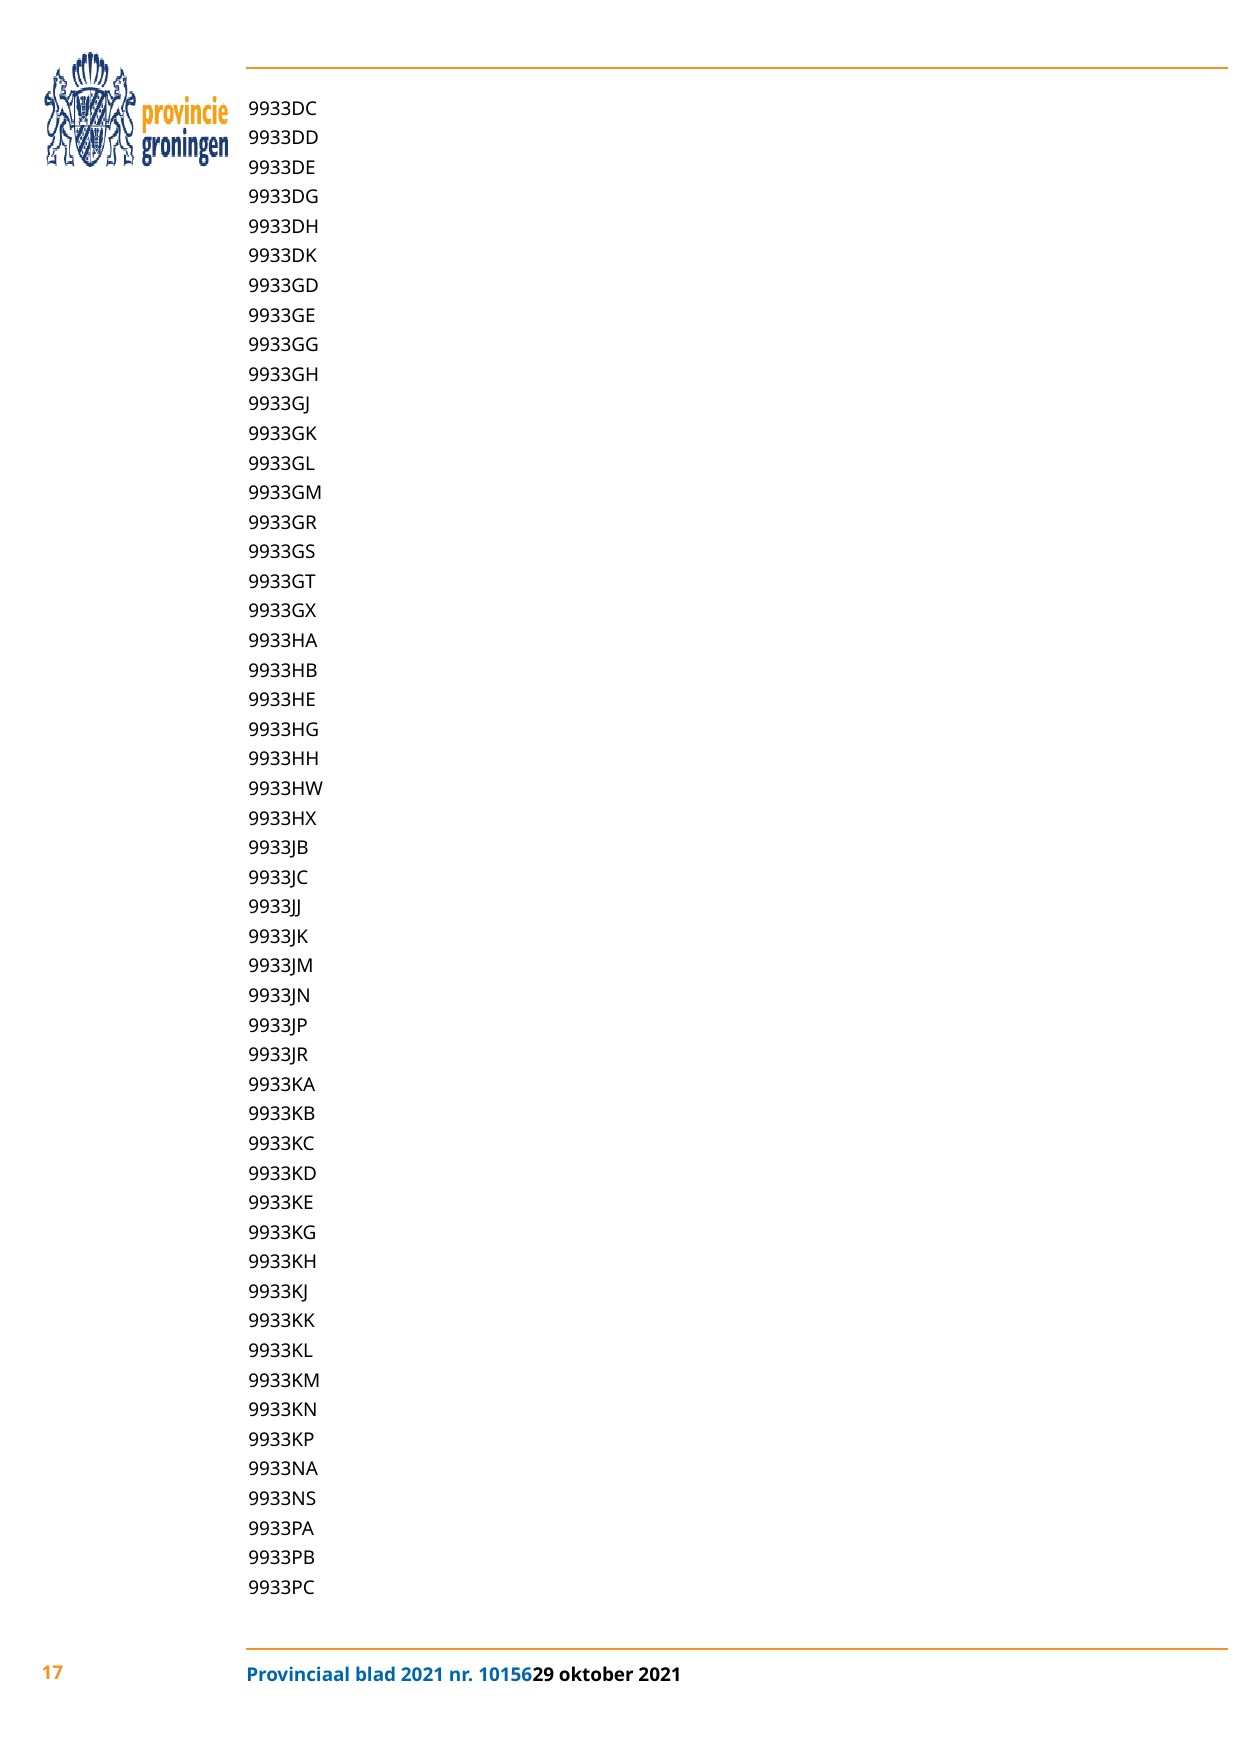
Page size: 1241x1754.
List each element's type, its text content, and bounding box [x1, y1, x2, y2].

text 9933KN [248, 1396, 1152, 1422]
text 9933HA [248, 627, 1152, 653]
text 9933DC [248, 95, 1152, 121]
text 9933DH [248, 213, 1152, 239]
text 9933GJ [248, 391, 1152, 416]
text 9933GG [248, 331, 1152, 357]
text 9933GK [248, 420, 1152, 446]
text 9933JJ [248, 893, 1152, 919]
text 9933PB [248, 1544, 1152, 1570]
text 9933DD [248, 124, 1152, 150]
text 9933DE [248, 154, 1152, 180]
text 9933JM [248, 953, 1152, 978]
text 9933GM [248, 479, 1152, 505]
text 9933HG [248, 716, 1152, 742]
text 9933KG [248, 1219, 1152, 1245]
text 9933DG [248, 183, 1152, 209]
text 9933NS [248, 1485, 1152, 1511]
text 9933GS [248, 538, 1152, 564]
text 9933GX [248, 598, 1152, 623]
text 9933KM [248, 1367, 1152, 1393]
text 9933HE [248, 686, 1152, 712]
text 9933JR [248, 1041, 1152, 1067]
text 9933HX [248, 805, 1152, 831]
picture [41, 47, 231, 172]
text 9933KJ [248, 1278, 1152, 1304]
text 9933KL [248, 1337, 1152, 1363]
text 9933KH [248, 1248, 1152, 1274]
text 9933GL [248, 450, 1152, 476]
text 9933KD [248, 1160, 1152, 1186]
text 9933JB [248, 834, 1152, 860]
text 9933GT [248, 568, 1152, 594]
text 9933JK [248, 923, 1152, 949]
text 9933GH [248, 361, 1152, 387]
text 9933GE [248, 302, 1152, 328]
text 9933KC [248, 1130, 1152, 1156]
text 9933NA [248, 1456, 1152, 1481]
text 9933HB [248, 657, 1152, 683]
text 9933HH [248, 746, 1152, 771]
text 9933GD [248, 272, 1152, 298]
text 9933PC [248, 1574, 1152, 1600]
text 9933JC [248, 864, 1152, 890]
text 9933PA [248, 1515, 1152, 1541]
text 9933JP [248, 1012, 1152, 1038]
text 9933GR [248, 509, 1152, 535]
text 9933KA [248, 1071, 1152, 1097]
text 9933JN [248, 982, 1152, 1008]
text 9933KP [248, 1426, 1152, 1452]
text 9933DK [248, 243, 1152, 268]
text 9933HW [248, 775, 1152, 801]
text 9933KB [248, 1101, 1152, 1126]
text 9933KE [248, 1189, 1152, 1215]
text 9933KK [248, 1308, 1152, 1333]
